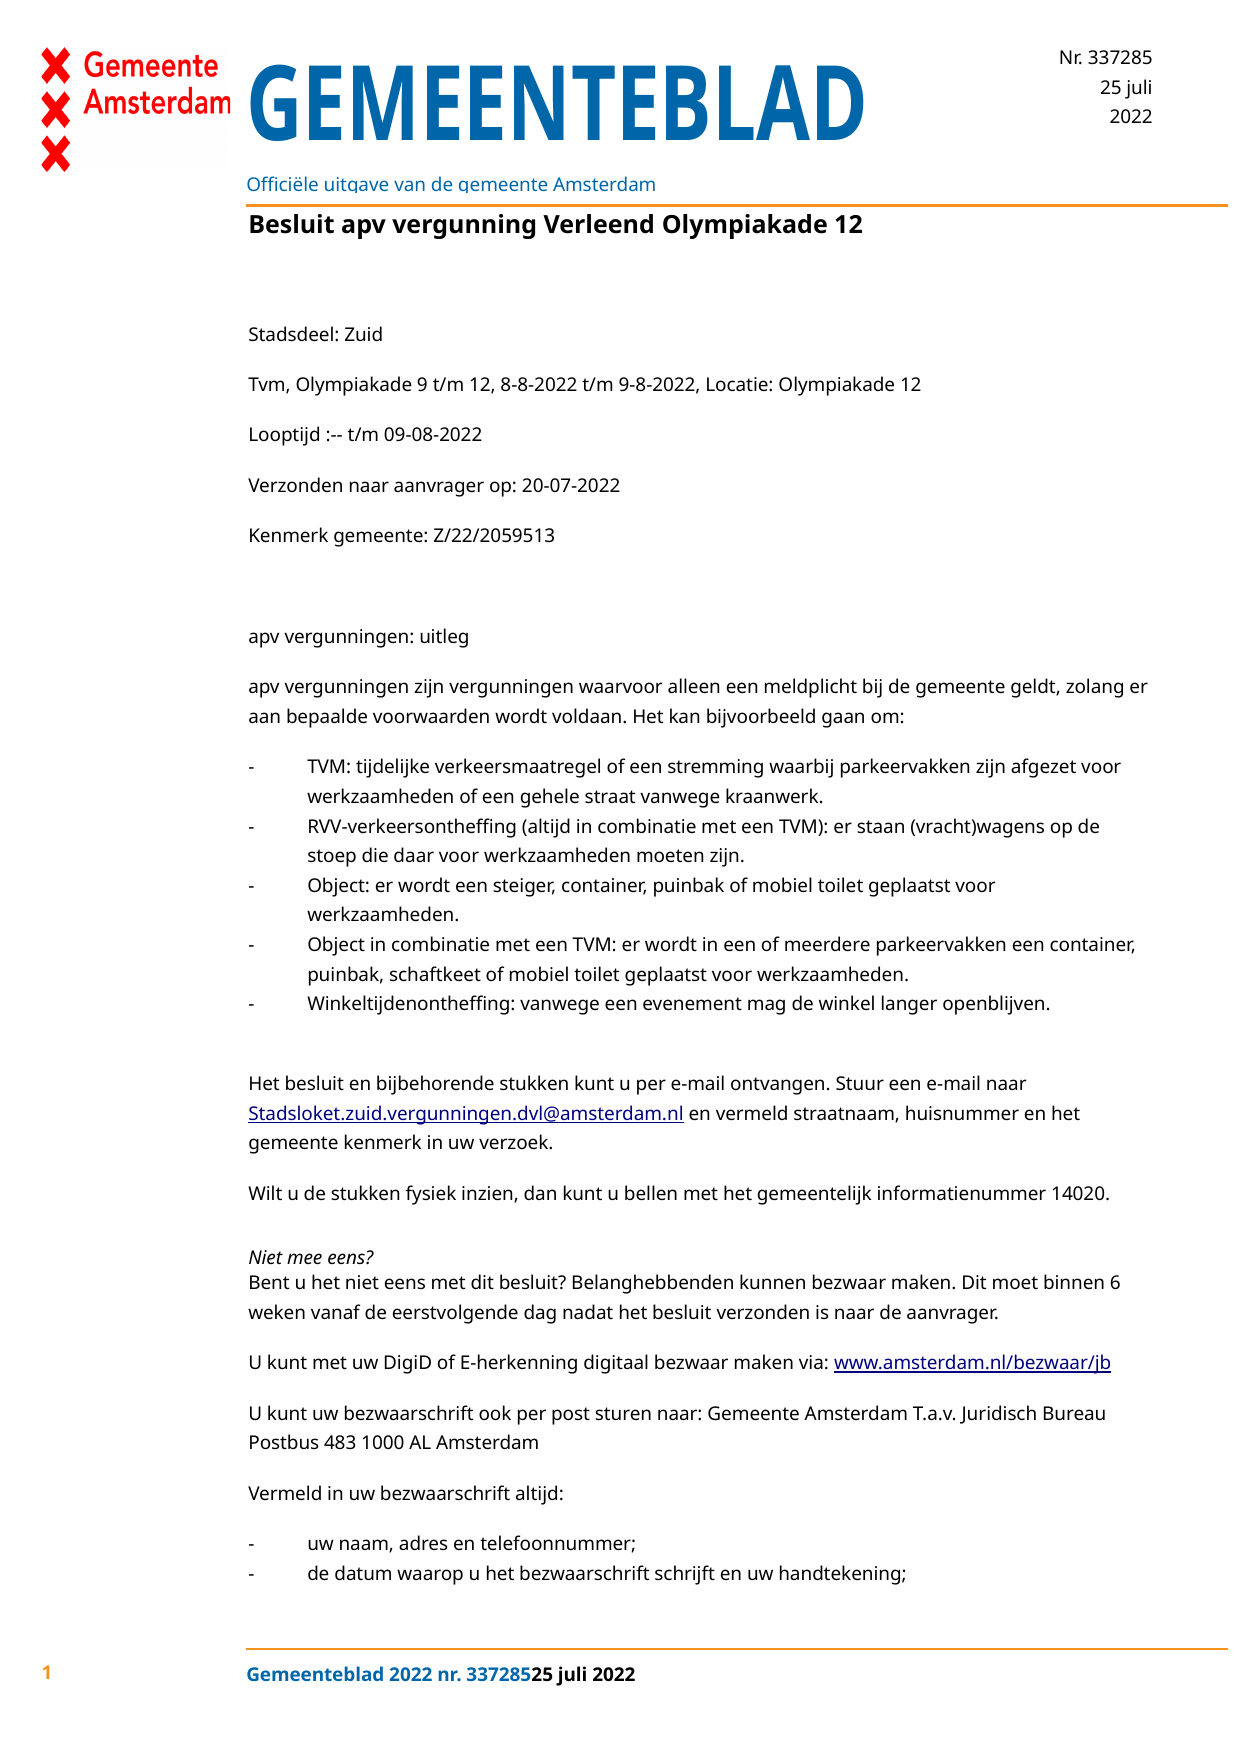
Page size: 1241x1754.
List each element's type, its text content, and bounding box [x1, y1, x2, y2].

text Stadsdeel: Zuid [248, 321, 1152, 346]
text Wilt u de stukken fysiek inzien, dan kunt u bellen met het gemeentelijk informatienummer 14020. [248, 1180, 1152, 1206]
text apv vergunningen zijn vergunningen waarvoor alleen een meldplicht bij de gemeente geldt, zolang er aan bepaalde voorwaarden wordt voldaan. Het kan bijvoorbeeld gaan om: [248, 674, 1152, 729]
list RVV-verkeersontheffing (altijd in combinatie met een TVM): er staan (vracht)wagens op de stoep die daar voor werkzaamheden moeten zijn. [248, 813, 1152, 868]
text U kunt met uw DigiD of E-herkenning digitaal bezwaar maken via: www.amsterdam.nl/bezwaar/jb [248, 1349, 1152, 1375]
list Winkeltijdenontheffing: vanwege een evenement mag de winkel langer openblijven. [248, 990, 1152, 1016]
list de datum waarop u het bezwaarschrift schrijft en uw handtekening; [248, 1560, 1152, 1586]
text Tvm, Olympiakade 9 t/m 12, 8-8-2022 t/m 9-8-2022, Locatie: Olympiakade 12 [248, 371, 1152, 397]
list TVM: tijdelijke verkeersmaatregel of een stremming waarbij parkeervakken zijn afgezet voor werkzaamheden of een gehele straat vanwege kraanwerk. [248, 754, 1152, 809]
text Niet mee eens? [248, 1244, 1152, 1269]
text Verzonden naar aanvrager op: 20-07-2022 [248, 472, 1152, 498]
text apv vergunningen: uitleg [248, 623, 1152, 649]
list uw naam, adres en telefoonnummer; [248, 1530, 1152, 1556]
list Object in combinatie met een TVM: er wordt in een of meerdere parkeervakken een container, puinbak, schaftkeet of mobiel toilet geplaatst voor werkzaamheden. [248, 931, 1152, 986]
picture [41, 47, 231, 172]
text Het besluit en bijbehorende stukken kunt u per e-mail ontvangen. Stuur een e-mail naar Stadsloket.zuid.vergunningen.dvl@amsterdam.nl en vermeld straatnaam, huisnummer en het gemeente kenmerk in uw verzoek. [248, 1070, 1152, 1155]
text Bent u het niet eens met dit besluit? Belanghebbenden kunnen bezwaar maken. Dit moet binnen 6 weken vanaf de eerstvolgende dag nadat het besluit verzonden is naar de aanvrager. [248, 1269, 1152, 1325]
list Object: er wordt een steiger, container, puinbak of mobiel toilet geplaatst voor werkzaamheden. [248, 872, 1152, 927]
text U kunt uw bezwaarschrift ook per post sturen naar: Gemeente Amsterdam T.a.v. Juridisch Bureau Postbus 483 1000 AL Amsterdam [248, 1400, 1152, 1455]
text Vermeld in uw bezwaarschrift altijd: [248, 1480, 1152, 1506]
text Kenmerk gemeente: Z/22/2059513 [248, 522, 1152, 548]
text Besluit apv vergunning Verleend Olympiakade 12 [248, 207, 1152, 241]
text Looptijd :-- t/m 09-08-2022 [248, 422, 1152, 447]
